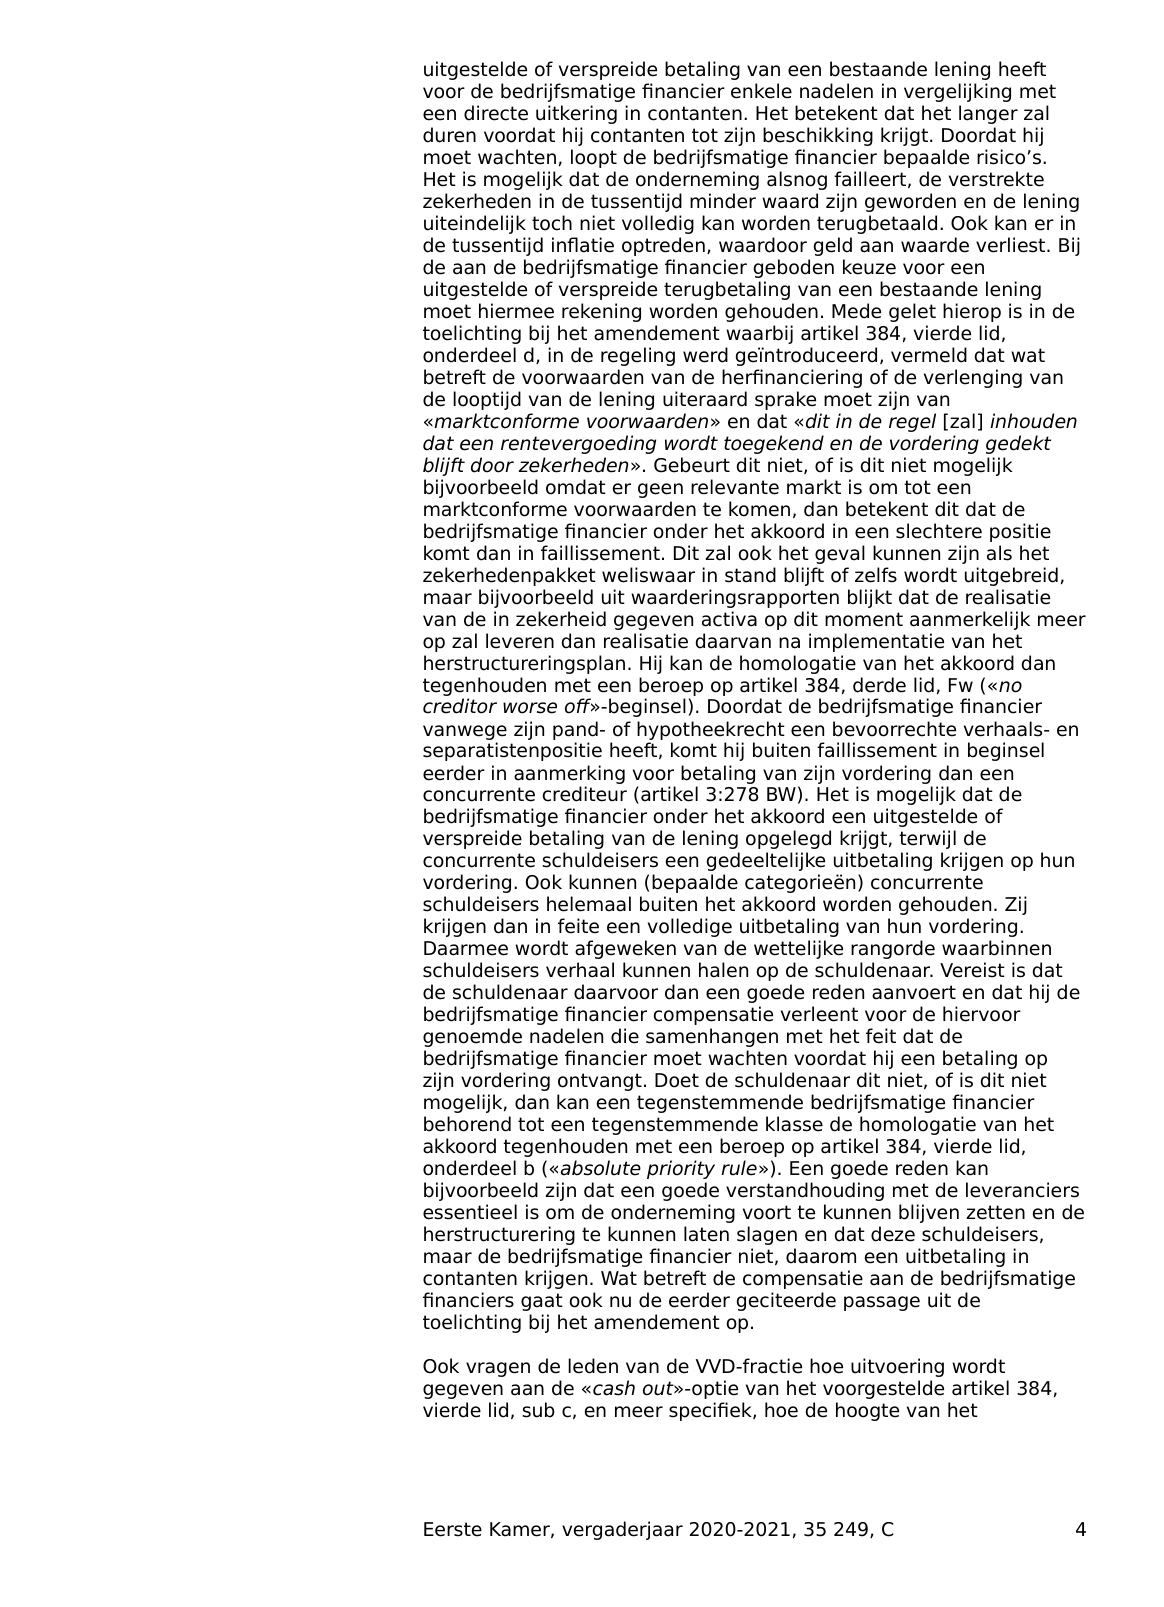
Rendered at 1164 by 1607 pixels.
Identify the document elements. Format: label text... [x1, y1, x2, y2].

text uitgestelde of verspreide betaling van een bestaande lening heeft voor de bedrijfsmatige financier enkele nadelen in vergelijking met een directe uitkering in contanten. Het betekent dat het langer zal duren voordat hij contanten tot zijn beschikking krijgt. Doordat hij moet wachten, loopt de bedrijfsmatige financier bepaalde risico’s. Het is mogelijk dat de onderneming alsnog failleert, de verstrekte zekerheden in de tussentijd minder waard zijn geworden en de lening uiteindelijk toch niet volledig kan worden terugbetaald. Ook kan er in de tussentijd inflatie optreden, waardoor geld aan waarde verliest. Bij de aan de bedrijfsmatige financier geboden keuze voor een uitgestelde of verspreide terugbetaling van een bestaande lening moet hiermee rekening worden gehouden. Mede gelet hierop is in de toelichting bij het amendement waarbij artikel 384, vierde lid, onderdeel d, in de regeling werd geïntroduceerd, vermeld dat wat betreft de voorwaarden van de herfinanciering of de verlenging van de looptijd van de lening uiteraard sprake moet zijn van «marktconforme voorwaarden» en dat «dit in de regel [zal] inhouden dat een rentevergoeding wordt toegekend en de vordering gedekt blijft door zekerheden». Gebeurt dit niet, of is dit niet mogelijk bijvoorbeeld omdat er geen relevante markt is om tot een marktconforme voorwaarden te komen, dan betekent dit dat de bedrijfsmatige financier onder het akkoord in een slechtere positie komt dan in faillissement. Dit zal ook het geval kunnen zijn als het zekerhedenpakket weliswaar in stand blijft of zelfs wordt uitgebreid, maar bijvoorbeeld uit waarderingsrapporten blijkt dat de realisatie van de in zekerheid gegeven activa op dit moment aanmerkelijk meer op zal leveren dan realisatie daarvan na implementatie van het herstructureringsplan. Hij kan de homologatie van het akkoord dan tegenhouden met een beroep op artikel 384, derde lid, Fw («no creditor worse off»-beginsel). Doordat de bedrijfsmatige financier vanwege zijn pand- of hypotheekrecht een bevoorrechte verhaals- en separatistenpositie heeft, komt hij buiten faillissement in beginsel eerder in aanmerking voor betaling van zijn vordering dan een concurrente crediteur (artikel 3:278 BW). Het is mogelijk dat de bedrijfsmatige financier onder het akkoord een uitgestelde of verspreide betaling van de lening opgelegd krijgt, terwijl de concurrente schuldeisers een gedeeltelijke uitbetaling krijgen op hun vordering. Ook kunnen (bepaalde categorieën) concurrente schuldeisers helemaal buiten het akkoord worden gehouden. Zij krijgen dan in feite een volledige uitbetaling van hun vordering. Daarmee wordt afgeweken van de wettelijke rangorde waarbinnen schuldeisers verhaal kunnen halen op de schuldenaar. Vereist is dat de schuldenaar daarvoor dan een goede reden aanvoert en dat hij de bedrijfsmatige financier compensatie verleent voor de hiervoor genoemde nadelen die samenhangen met het feit dat de bedrijfsmatige financier moet wachten voordat hij een betaling op zijn vordering ontvangt. Doet de schuldenaar dit niet, of is dit niet mogelijk, dan kan een tegenstemmende bedrijfsmatige financier behorend tot een tegenstemmende klasse de homologatie van het akkoord tegenhouden met een beroep op artikel 384, vierde lid, onderdeel b («absolute priority rule»). Een goede reden kan bijvoorbeeld zijn dat een goede verstandhouding met de leveranciers essentieel is om de onderneming voort te kunnen blijven zetten en de herstructurering te kunnen laten slagen en dat deze schuldeisers, maar de bedrijfsmatige financier niet, daarom een uitbetaling in contanten krijgen. Wat betreft de compensatie aan de bedrijfsmatige financiers gaat ook nu de eerder geciteerde passage uit de toelichting bij het amendement op. [422, 59, 1087, 1334]
text Ook vragen de leden van de VVD-fractie hoe uitvoering wordt gegeven aan de «cash out»-optie van het voorgestelde artikel 384, vierde lid, sub c, en meer specifiek, hoe de hoogte van het [422, 1356, 1087, 1422]
